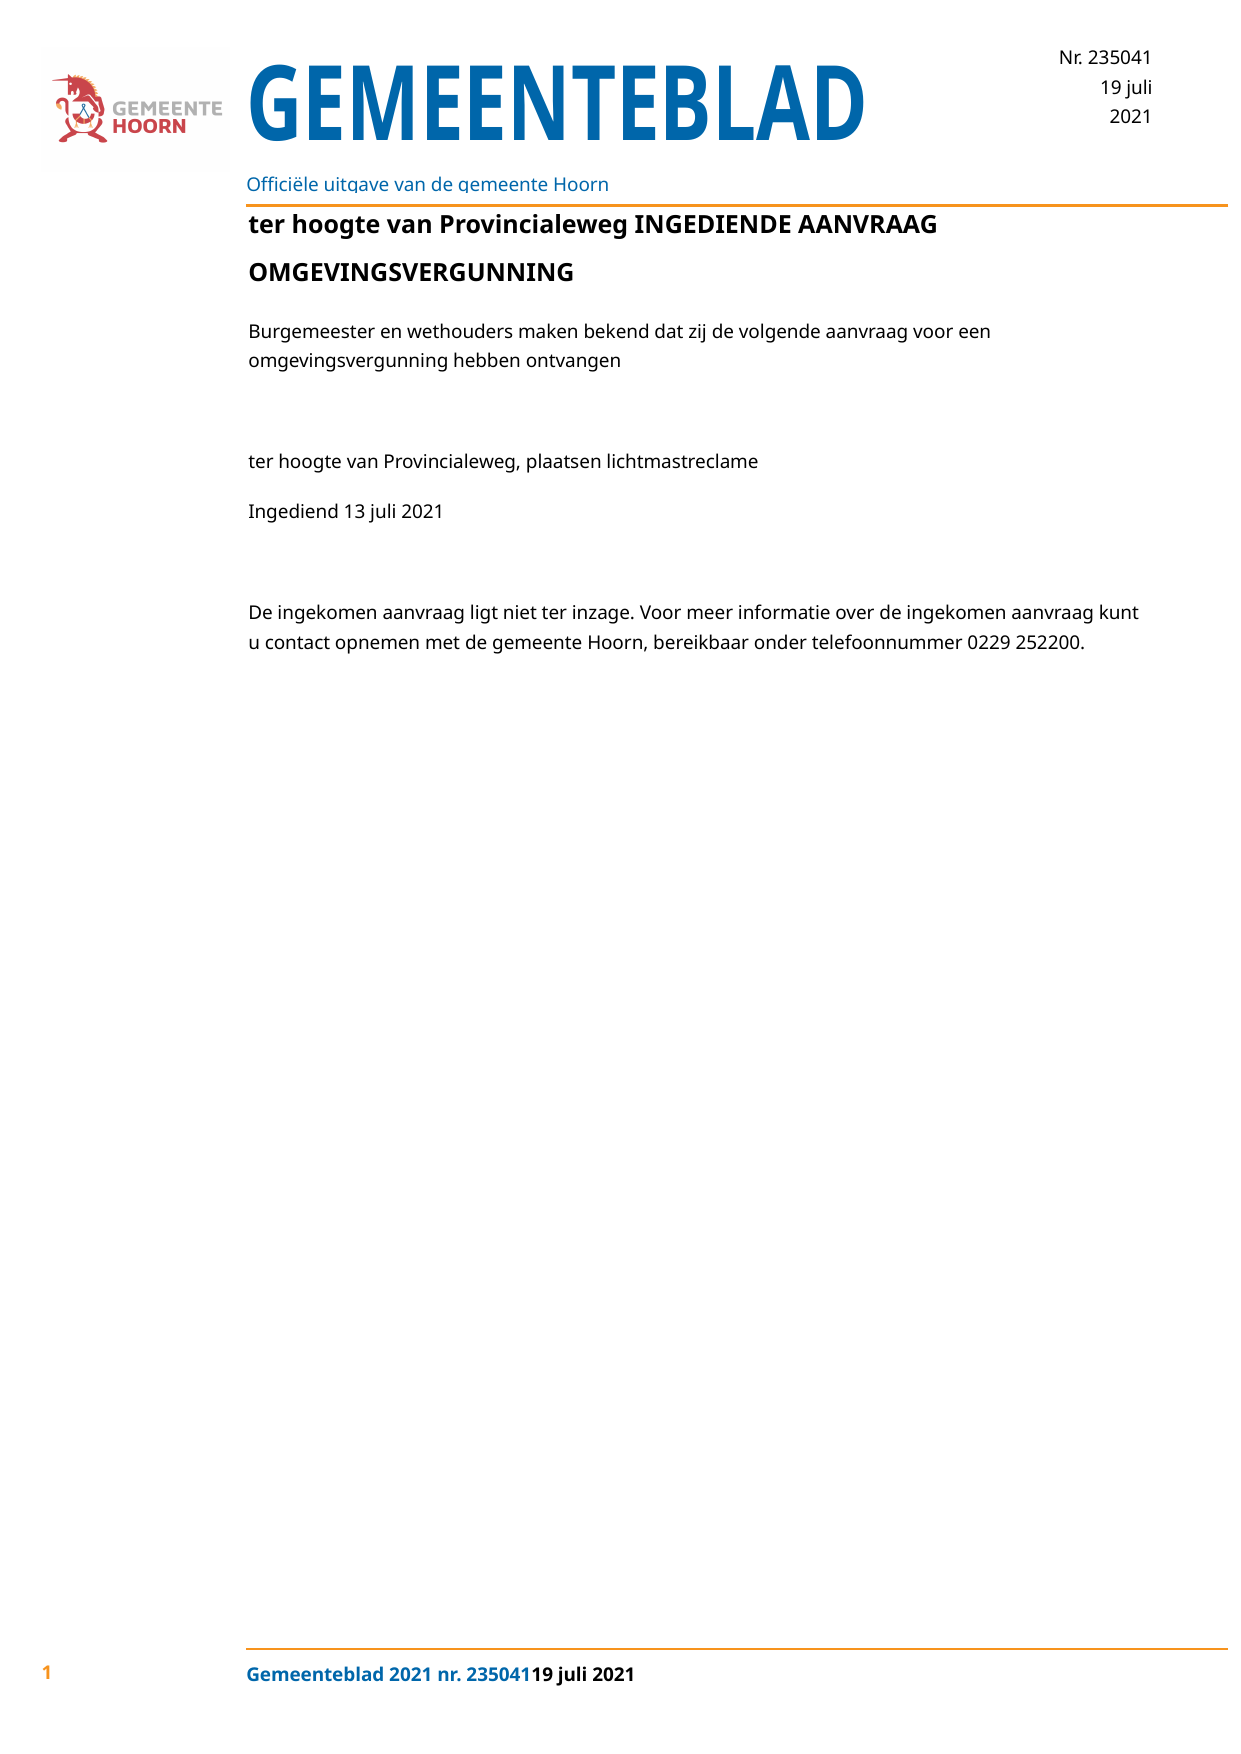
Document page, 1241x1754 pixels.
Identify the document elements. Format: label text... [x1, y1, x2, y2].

text ter hoogte van Provincialeweg, plaatsen lichtmastreclame [248, 448, 1152, 474]
text Ingediend 13 juli 2021 [248, 499, 1152, 524]
text De ingekomen aanvraag ligt niet ter inzage. Voor meer informatie over de ingekomen aanvraag kunt u contact opnemen met de gemeente Hoorn, bereikbaar onder telefoonnummer 0229 252200. [248, 599, 1152, 655]
text ter hoogte van Provincialeweg INGEDIENDE AANVRAAG OMGEVINGSVERGUNNING [248, 207, 1152, 288]
text Burgemeester en wethouders maken bekend dat zij de volgende aanvraag voor een omgevingsvergunning hebben ontvangen [248, 318, 1152, 373]
picture [41, 47, 231, 172]
